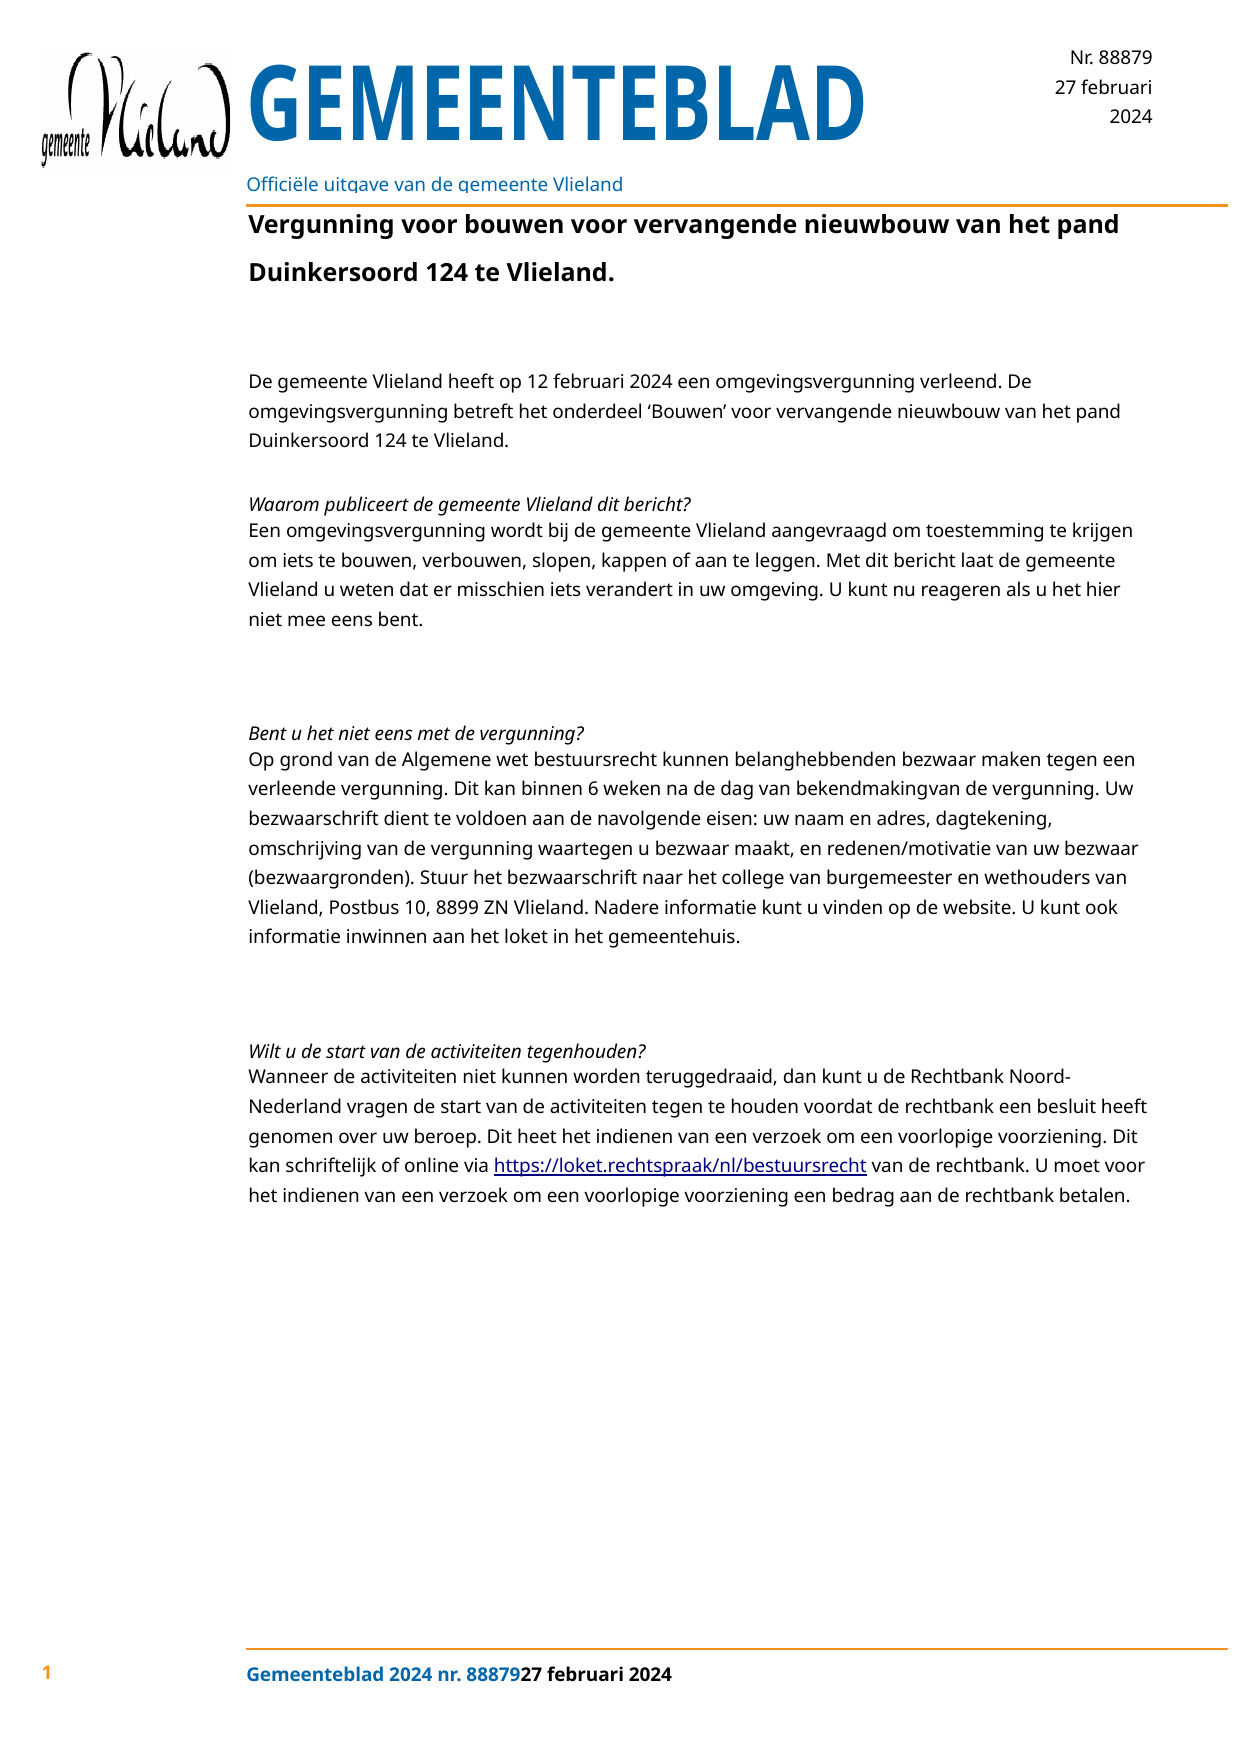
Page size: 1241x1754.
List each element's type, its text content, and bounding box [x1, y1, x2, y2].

text Waarom publiceert de gemeente Vlieland dit bericht? [248, 491, 1152, 517]
text Wilt u de start van de activiteiten tegenhouden? [248, 1038, 1152, 1064]
text Op grond van de Algemene wet bestuursrecht kunnen belanghebbenden bezwaar maken tegen een verleende vergunning. Dit kan binnen 6 weken na de dag van bekendmakingvan de vergunning. Uw bezwaarschrift dient te voldoen aan de navolgende eisen: uw naam en adres, dagtekening, omschrijving van de vergunning waartegen u bezwaar maakt, en redenen/motivatie van uw bezwaar (bezwaargronden). Stuur het bezwaarschrift naar het college van burgemeester en wethouders van Vlieland, Postbus 10, 8899 ZN Vlieland. Nadere informatie kunt u vinden op de website. U kunt ook informatie inwinnen aan het loket in het gemeentehuis. [248, 746, 1152, 949]
text Bent u het niet eens met de vergunning? [248, 720, 1152, 746]
text Een omgevingsvergunning wordt bij de gemeente Vlieland aangevraagd om toestemming te krijgen om iets te bouwen, verbouwen, slopen, kappen of aan te leggen. Met dit bericht laat de gemeente Vlieland u weten dat er misschien iets verandert in uw omgeving. U kunt nu reageren als u het hier niet mee eens bent. [248, 517, 1152, 632]
text Vergunning voor bouwen voor vervangende nieuwbouw van het pand Duinkersoord 124 te Vlieland. [248, 207, 1152, 288]
picture [41, 47, 231, 172]
text De gemeente Vlieland heeft op 12 februari 2024 een omgevingsvergunning verleend. De omgevingsvergunning betreft het onderdeel ‘Bouwen’ voor vervangende nieuwbouw van het pand Duinkersoord 124 te Vlieland. [248, 368, 1152, 453]
text Wanneer de activiteiten niet kunnen worden teruggedraaid, dan kunt u de Rechtbank Noord-Nederland vragen de start van de activiteiten tegen te houden voordat de rechtbank een besluit heeft genomen over uw beroep. Dit heet het indienen van een verzoek om een voorlopige voorziening. Dit kan schriftelijk of online via https://loket.rechtspraak/nl/bestuursrecht van de rechtbank. U moet voor het indienen van een verzoek om een voorlopige voorziening een bedrag aan de rechtbank betalen. [248, 1064, 1152, 1208]
